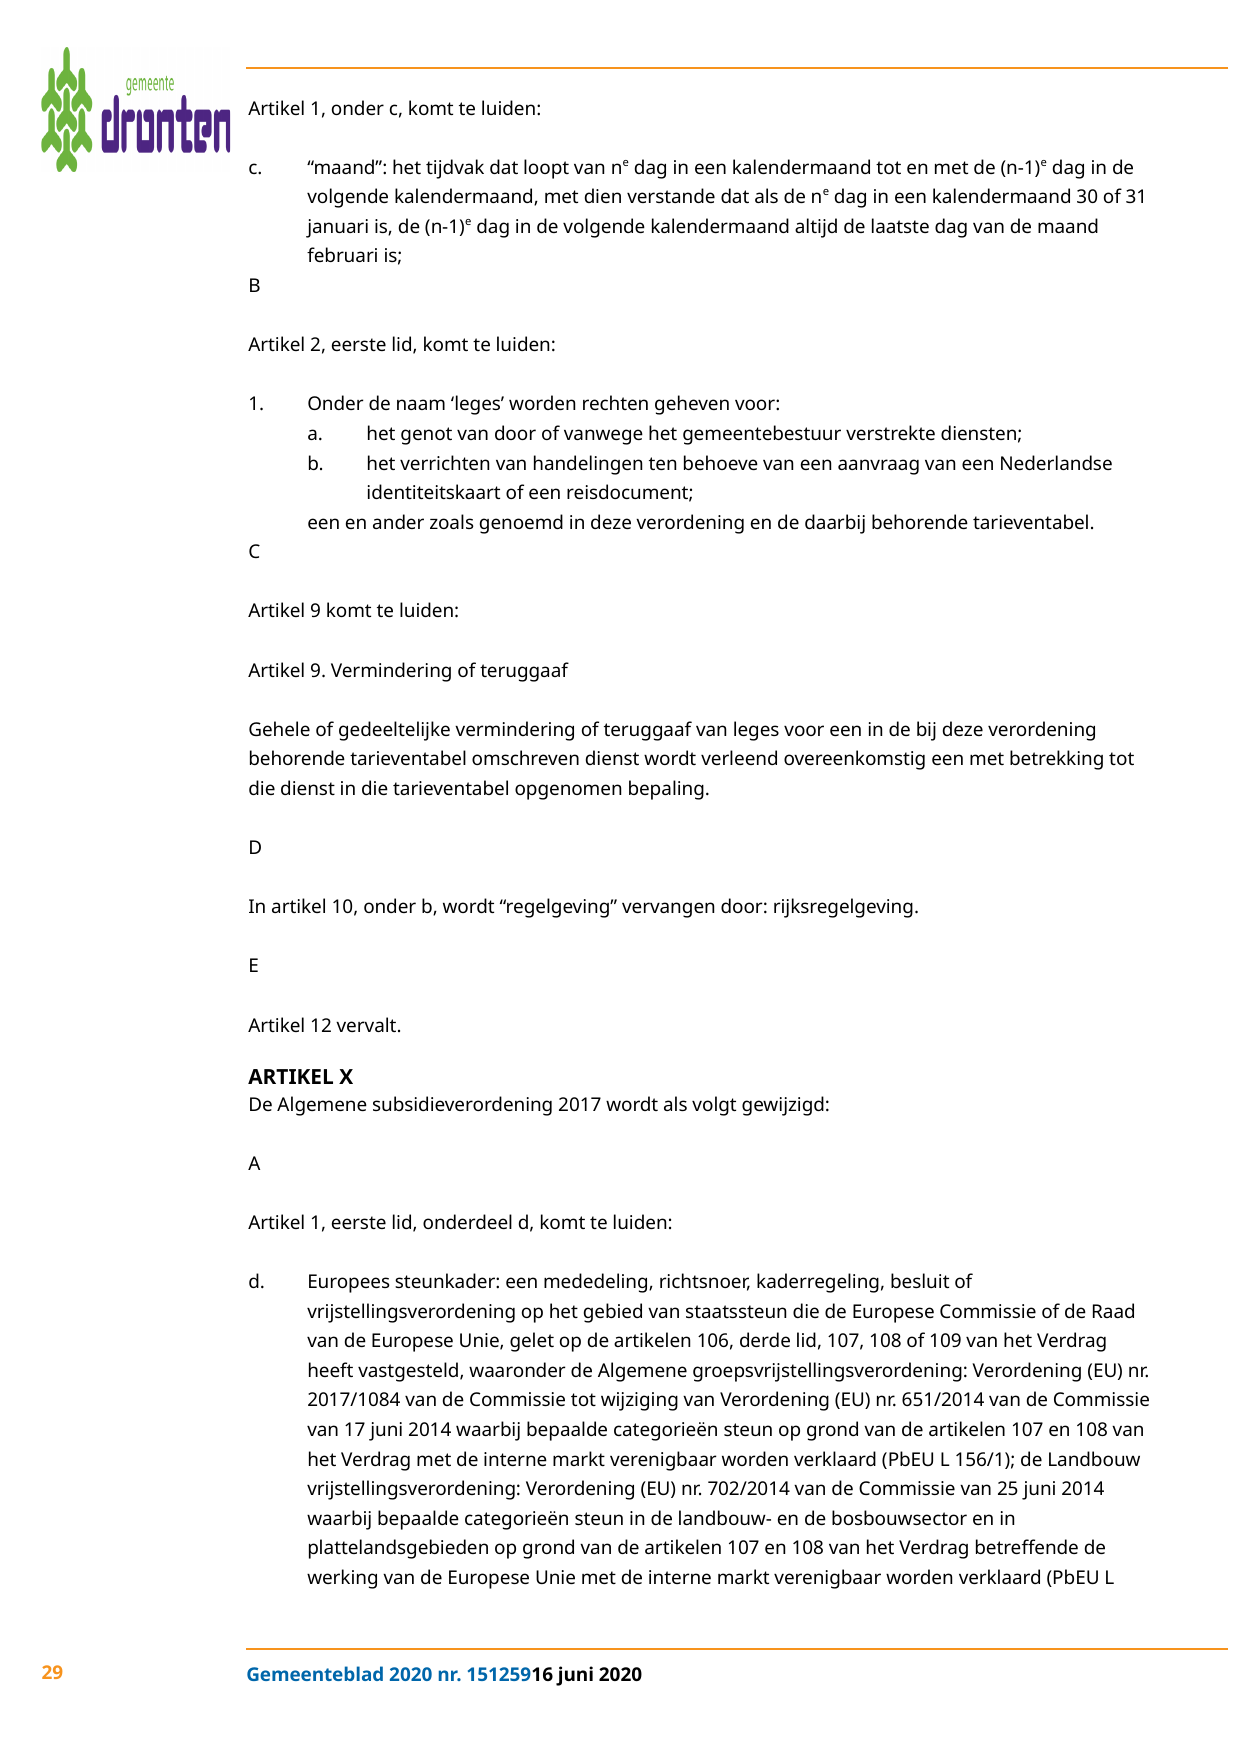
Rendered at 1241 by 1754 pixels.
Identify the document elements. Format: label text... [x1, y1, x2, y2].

text E [248, 953, 1152, 978]
list Onder de naam ‘leges’ worden rechten geheven voor: [248, 391, 1152, 416]
list “maand”: het tijdvak dat loopt van ne dag in een kalendermaand tot en met de (n-1)e dag in de volgende kalendermaand, met dien verstande dat als de ne dag in een kalendermaand 30 of 31 januari is, de (n-1)e dag in de volgende kalendermaand altijd de laatste dag van de maand februari is; [248, 154, 1152, 268]
picture [41, 47, 231, 172]
text Artikel 1, eerste lid, onderdeel d, komt te luiden: [248, 1209, 1152, 1235]
text A [248, 1150, 1152, 1176]
list het verrichten van handelingen ten behoeve van een aanvraag van een Nederlandse identiteitskaart of een reisdocument; [307, 450, 1152, 505]
text De Algemene subsidieverordening 2017 wordt als volgt gewijzigd: [248, 1091, 1152, 1116]
text Artikel 2, eerste lid, komt te luiden: [248, 331, 1152, 357]
text B [248, 272, 1152, 298]
list het genot van door of vanwege het gemeentebestuur verstrekte diensten; [307, 420, 1152, 446]
list een en ander zoals genoemd in deze verordening en de daarbij behorende tarieventabel. [248, 509, 1152, 535]
text Artikel 9 komt te luiden: [248, 598, 1152, 623]
text Artikel 12 vervalt. [248, 1012, 1152, 1038]
text Gehele of gedeeltelijke vermindering of teruggaaf van leges voor een in de bij deze verordening behorende tarieventabel omschreven dienst wordt verleend overeenkomstig een met betrekking tot die dienst in die tarieventabel opgenomen bepaling. [248, 716, 1152, 801]
text Artikel 9. Vermindering of teruggaaf [248, 657, 1152, 683]
list Europees steunkader: een mededeling, richtsnoer, kaderregeling, besluit of vrijstellingsverordening op het gebied van staatssteun die de Europese Commissie of de Raad van de Europese Unie, gelet op de artikelen 106, derde lid, 107, 108 of 109 van het Verdrag heeft vastgesteld, waaronder de Algemene groepsvrijstellingsverordening: Verordening (EU) nr. 2017/1084 van de Commissie tot wijziging van Verordening (EU) nr. 651/2014 van de Commissie van 17 juni 2014 waarbij bepaalde categorieën steun op grond van de artikelen 107 en 108 van het Verdrag met de interne markt verenigbaar worden verklaard (PbEU L 156/1); de Landbouw vrijstellingsverordening: Verordening (EU) nr. 702/2014 van de Commissie van 25 juni 2014 waarbij bepaalde categorieën steun in de landbouw- en de bosbouwsector en in plattelandsgebieden op grond van de artikelen 107 en 108 van het Verdrag betreffende de werking van de Europese Unie met de interne markt verenigbaar worden verklaard (PbEU L [248, 1268, 1152, 1590]
text ARTIKEL X [248, 1062, 1152, 1091]
text In artikel 10, onder b, wordt “regelgeving” vervangen door: rijksregelgeving. [248, 893, 1152, 919]
text Artikel 1, onder c, komt te luiden: [248, 95, 1152, 121]
text D [248, 834, 1152, 860]
text C [248, 538, 1152, 564]
